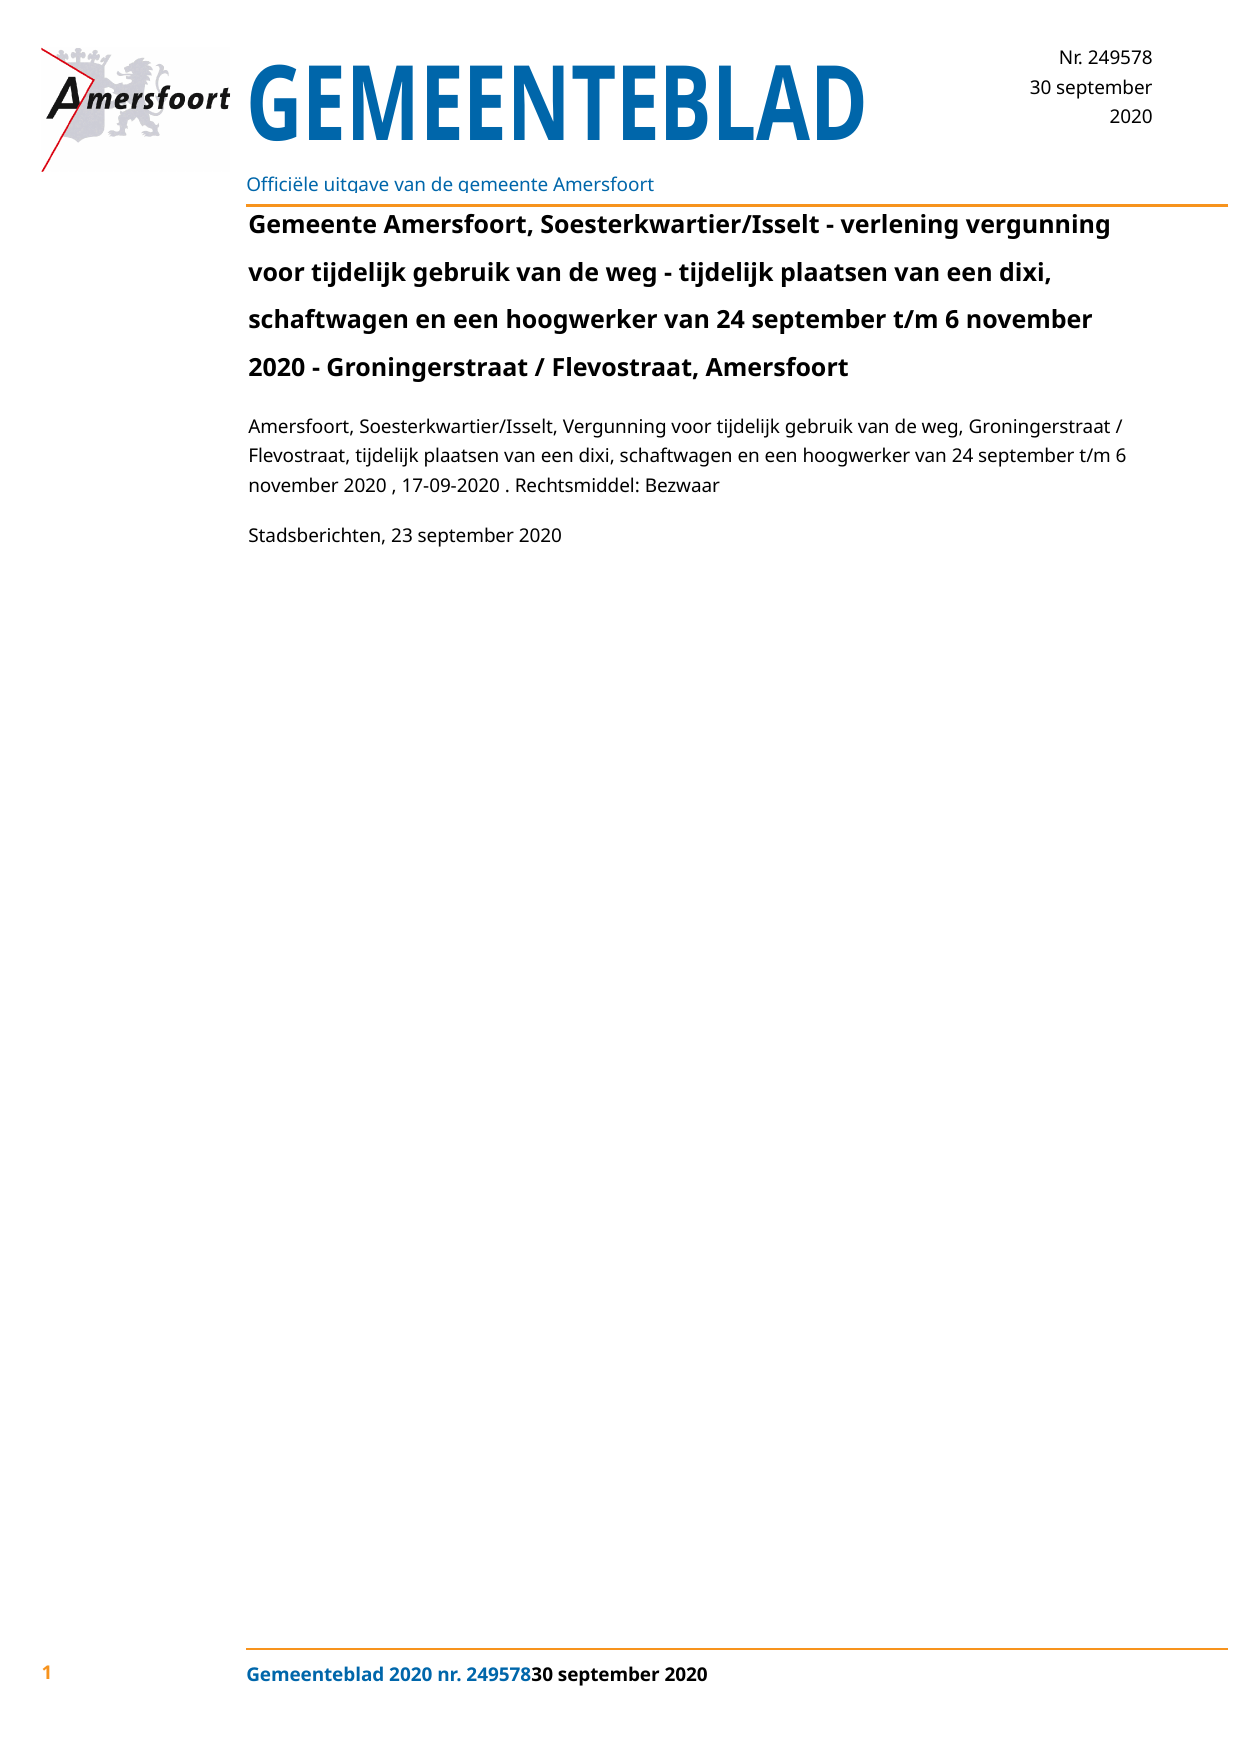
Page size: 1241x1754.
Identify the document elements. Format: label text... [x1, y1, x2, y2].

text Stadsberichten, 23 september 2020 [248, 523, 1152, 548]
text Amersfoort, Soesterkwartier/Isselt, Vergunning voor tijdelijk gebruik van de weg, Groningerstraat / Flevostraat, tijdelijk plaatsen van een dixi, schaftwagen en een hoogwerker van 24 september t/m 6 november 2020 , 17-09-2020 . Rechtsmiddel: Bezwaar [248, 413, 1152, 498]
picture [41, 47, 231, 172]
text Gemeente Amersfoort, Soesterkwartier/Isselt - verlening vergunning voor tijdelijk gebruik van de weg - tijdelijk plaatsen van een dixi, schaftwagen en een hoogwerker van 24 september t/m 6 november 2020 - Groningerstraat / Flevostraat, Amersfoort [248, 207, 1152, 384]
